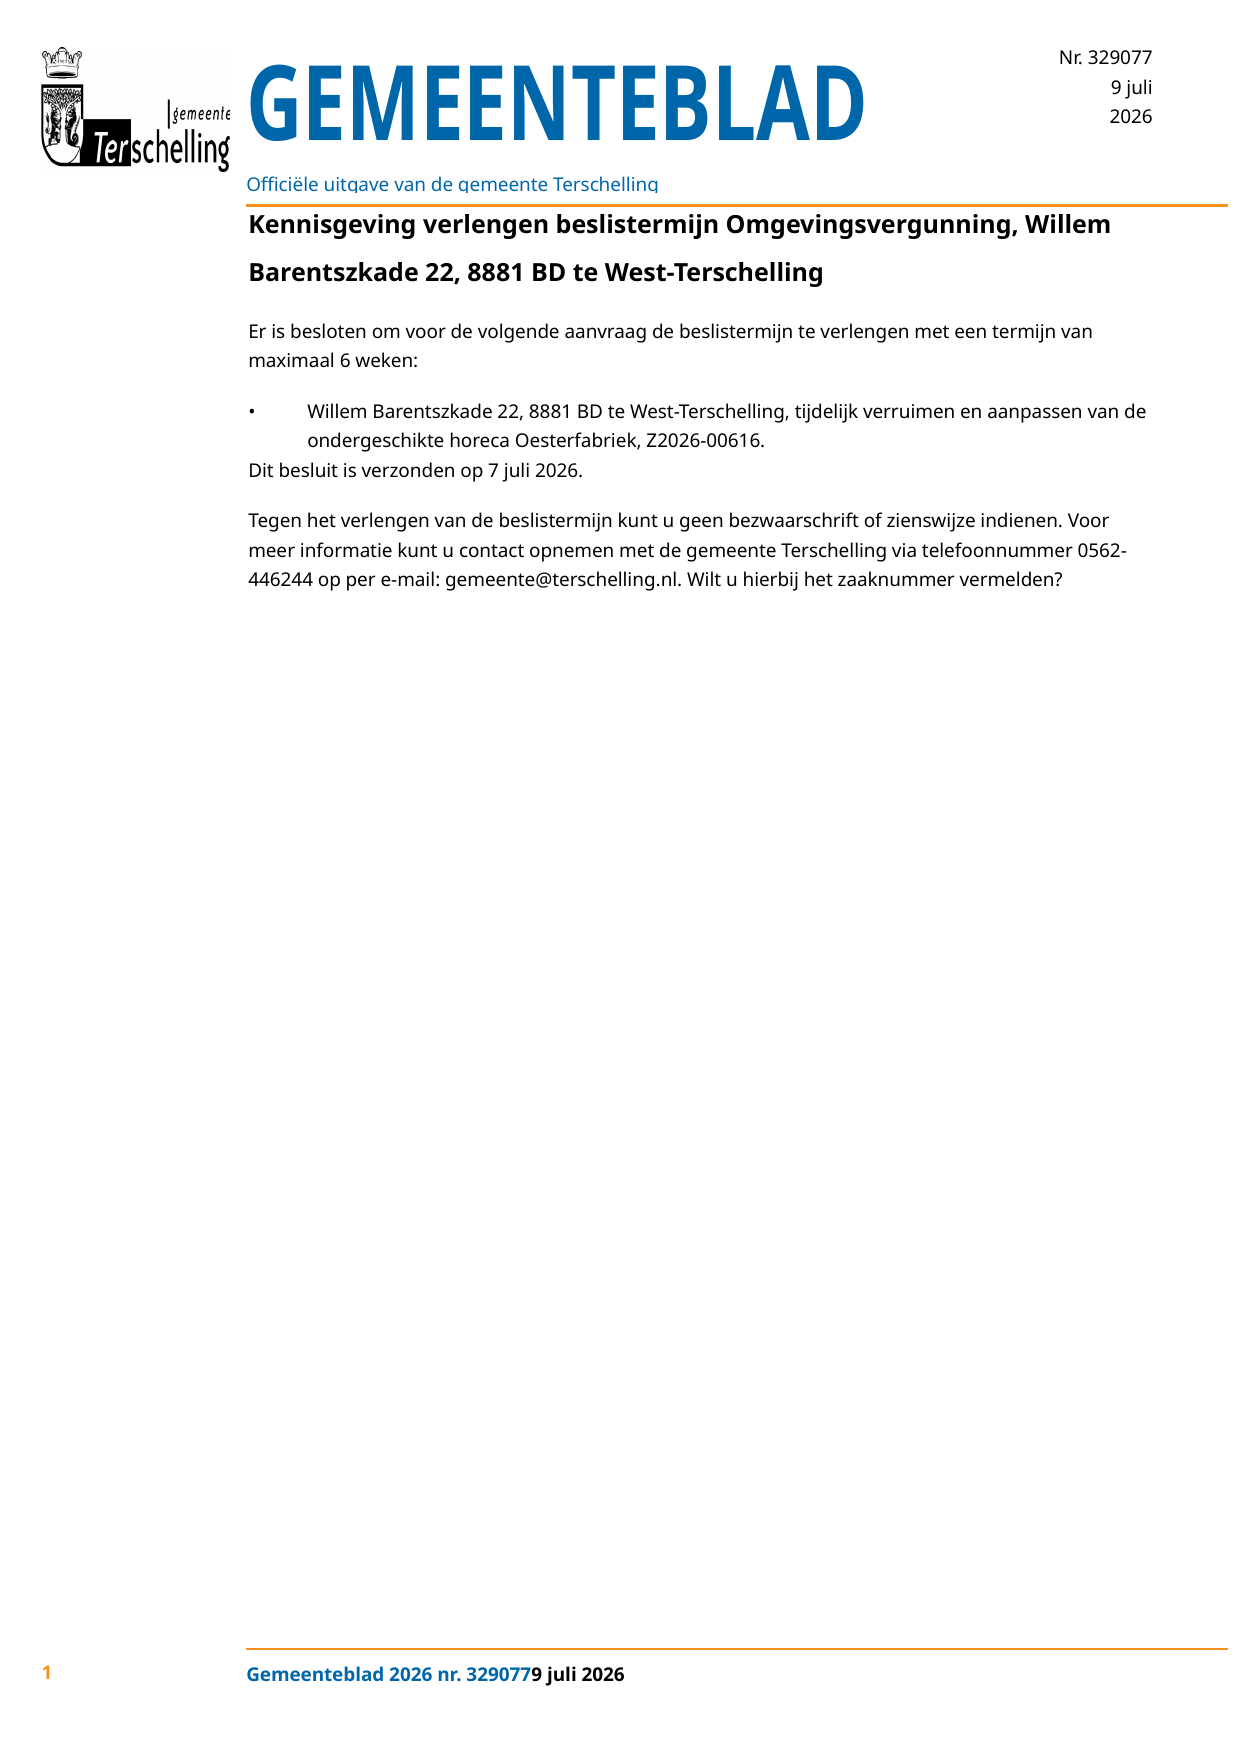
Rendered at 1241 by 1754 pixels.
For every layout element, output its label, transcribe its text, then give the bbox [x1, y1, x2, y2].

text Er is besloten om voor de volgende aanvraag de beslistermijn te verlengen met een termijn van maximaal 6 weken: [248, 318, 1152, 373]
list Willem Barentszkade 22, 8881 BD te West-Terschelling, tijdelijk verruimen en aanpassen van de ondergeschikte horeca Oesterfabriek, Z2026-00616. [248, 398, 1152, 453]
picture [41, 47, 231, 172]
text Dit besluit is verzonden op 7 juli 2026. [248, 457, 1152, 483]
text Kennisgeving verlengen beslistermijn Omgevingsvergunning, Willem Barentszkade 22, 8881 BD te West-Terschelling [248, 207, 1152, 288]
text Tegen het verlengen van de beslistermijn kunt u geen bezwaarschrift of zienswijze indienen. Voor meer informatie kunt u contact opnemen met de gemeente Terschelling via telefoonnummer 0562-446244 op per e-mail: gemeente@terschelling.nl. Wilt u hierbij het zaaknummer vermelden? [248, 507, 1152, 592]
